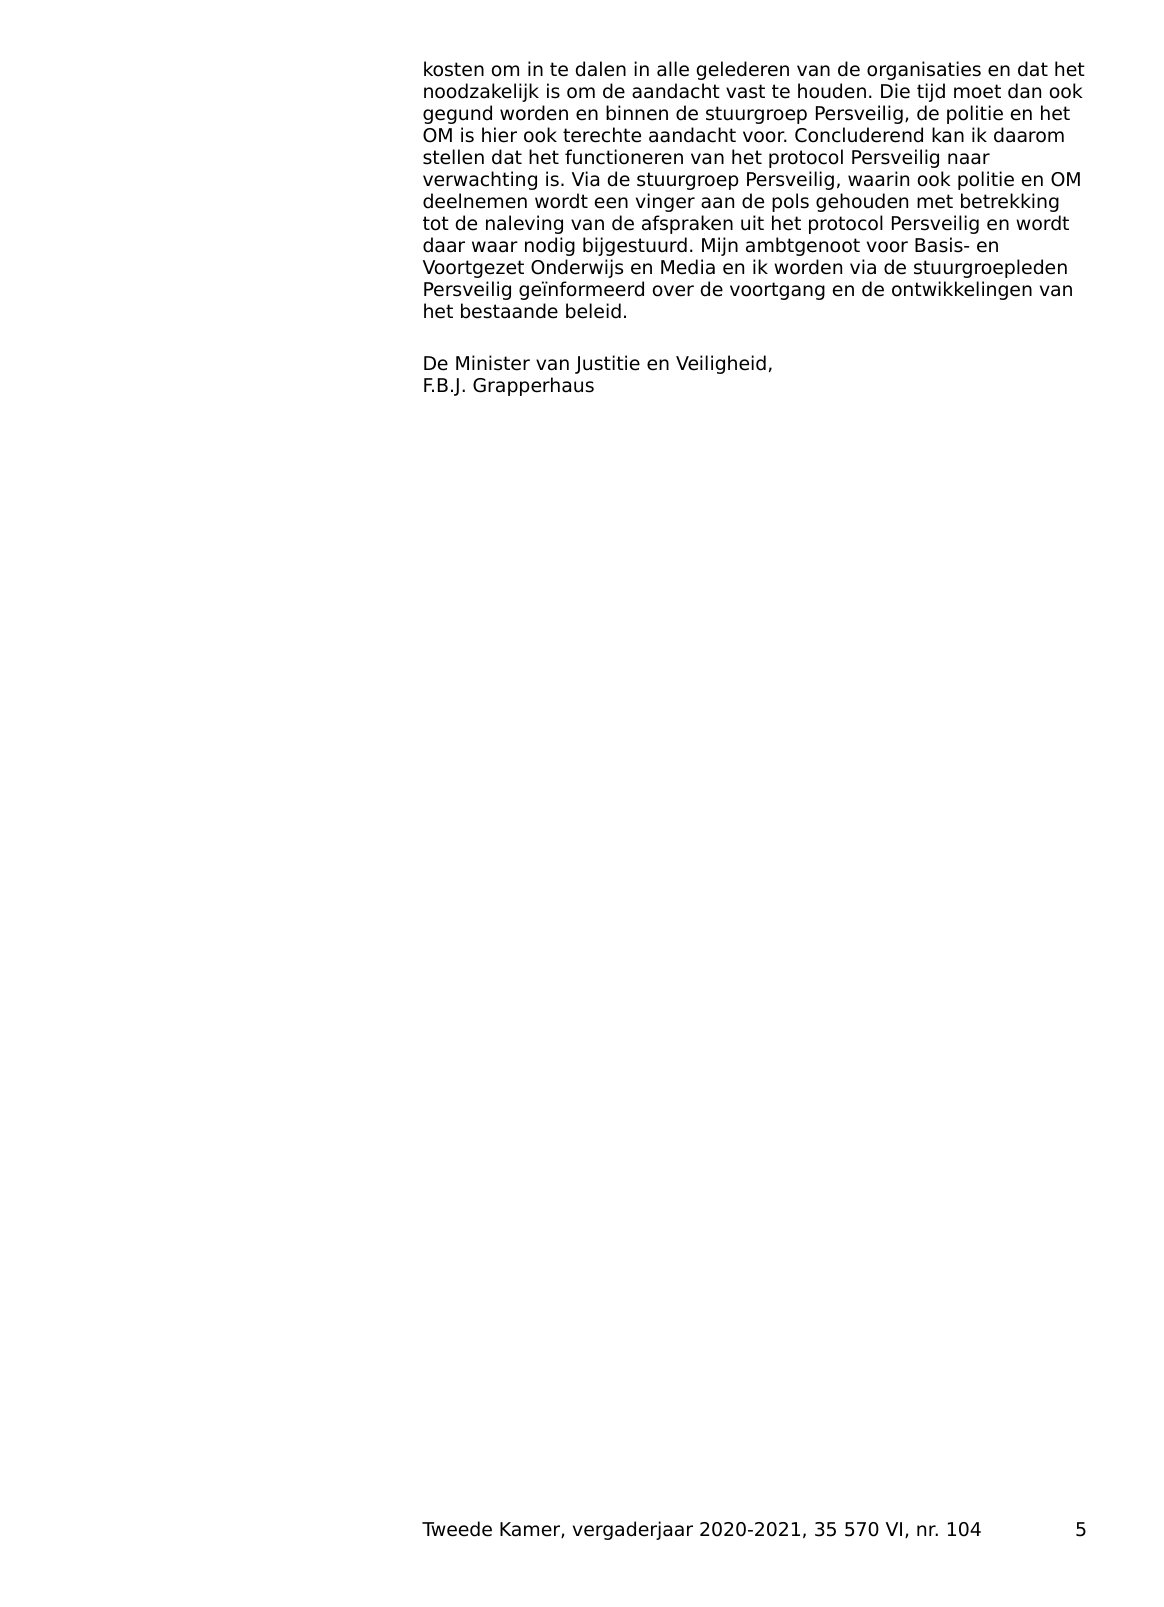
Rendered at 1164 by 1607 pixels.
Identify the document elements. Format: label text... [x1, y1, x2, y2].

text kosten om in te dalen in alle gelederen van de organisaties en dat het noodzakelijk is om de aandacht vast te houden. Die tijd moet dan ook gegund worden en binnen de stuurgroep Persveilig, de politie en het OM is hier ook terechte aandacht voor. Concluderend kan ik daarom stellen dat het functioneren van het protocol Persveilig naar verwachting is. Via de stuurgroep Persveilig, waarin ook politie en OM deelnemen wordt een vinger aan de pols gehouden met betrekking tot de naleving van de afspraken uit het protocol Persveilig en wordt daar waar nodig bijgestuurd. Mijn ambtgenoot voor Basis- en Voortgezet Onderwijs en Media en ik worden via de stuurgroepleden Persveilig geïnformeerd over de voortgang en de ontwikkelingen van het bestaande beleid. [422, 59, 1087, 323]
text De Minister van Justitie en Veiligheid, F.B.J. Grapperhaus [422, 353, 1087, 397]
